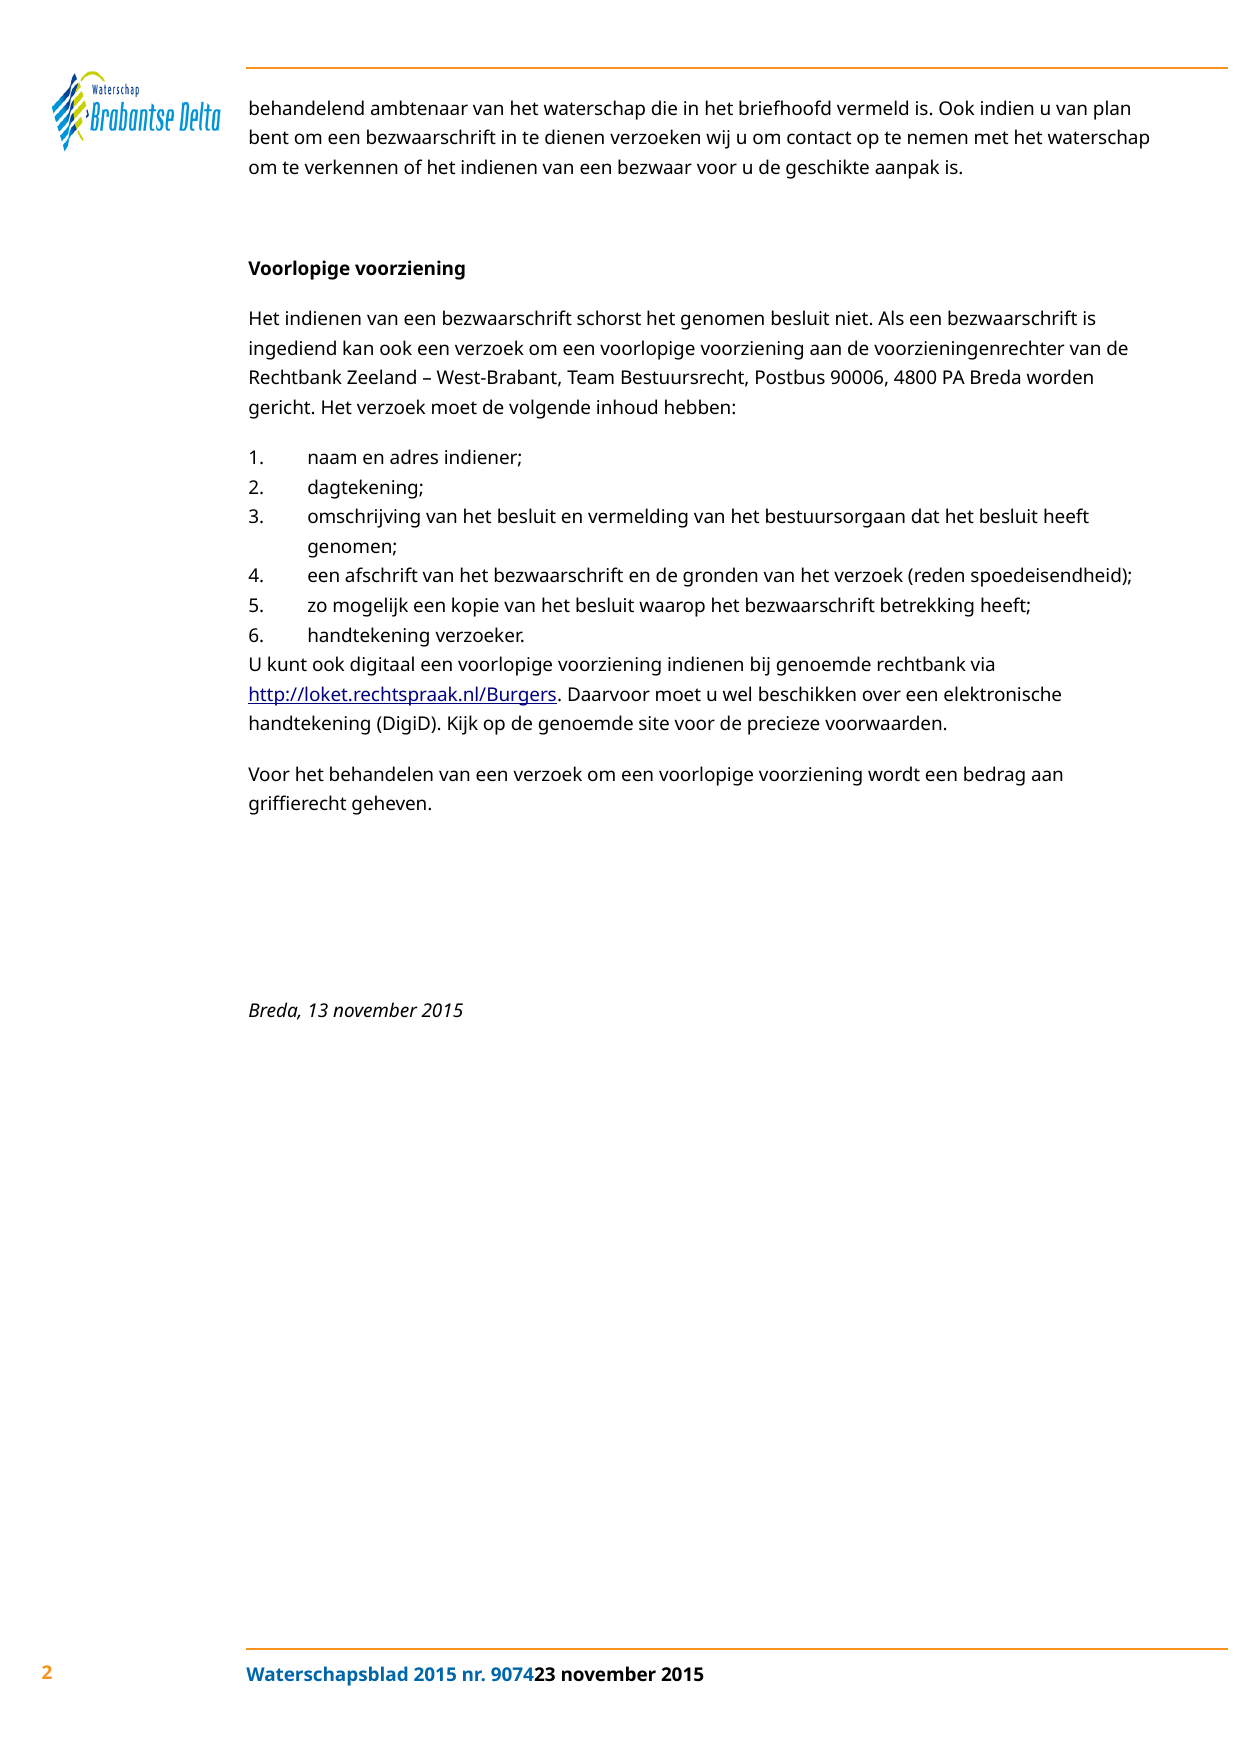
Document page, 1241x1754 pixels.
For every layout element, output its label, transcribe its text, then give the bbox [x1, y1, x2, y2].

list handtekening verzoeker. [248, 622, 1152, 648]
text Voor het behandelen van een verzoek om een voorlopige voorziening wordt een bedrag aan griffierecht geheven. [248, 761, 1152, 816]
text U kunt ook digitaal een voorlopige voorziening indienen bij genoemde rechtbank via http://loket.rechtspraak.nl/Burgers. Daarvoor moet u wel beschikken over een elektronische handtekening (DigiD). Kijk op de genoemde site voor de precieze voorwaarden. [248, 651, 1152, 736]
list een afschrift van het bezwaarschrift en de gronden van het verzoek (reden spoedeisendheid); [248, 563, 1152, 588]
list zo mogelijk een kopie van het besluit waarop het bezwaarschrift betrekking heeft; [248, 592, 1152, 618]
list naam en adres indiener; [248, 444, 1152, 470]
text behandelend ambtenaar van het waterschap die in het briefhoofd vermeld is. Ook indien u van plan bent om een bezwaarschrift in te dienen verzoeken wij u om contact op te nemen met het waterschap om te verkennen of het indienen van een bezwaar voor u de geschikte aanpak is. [248, 95, 1152, 180]
list omschrijving van het besluit en vermelding van het bestuursorgaan dat het besluit heeft genomen; [248, 503, 1152, 559]
text Breda, 13 november 2015 [248, 997, 1152, 1023]
text Het indienen van een bezwaarschrift schorst het genomen besluit niet. Als een bezwaarschrift is ingediend kan ook een verzoek om een voorlopige voorziening aan de voorzieningenrechter van de Rechtbank Zeeland – West-Brabant, Team Bestuursrecht, Postbus 90006, 4800 PA Breda worden gericht. Het verzoek moet de volgende inhoud hebben: [248, 305, 1152, 420]
text Voorlopige voorziening [248, 255, 1152, 281]
picture [41, 47, 231, 172]
list dagtekening; [248, 474, 1152, 500]
